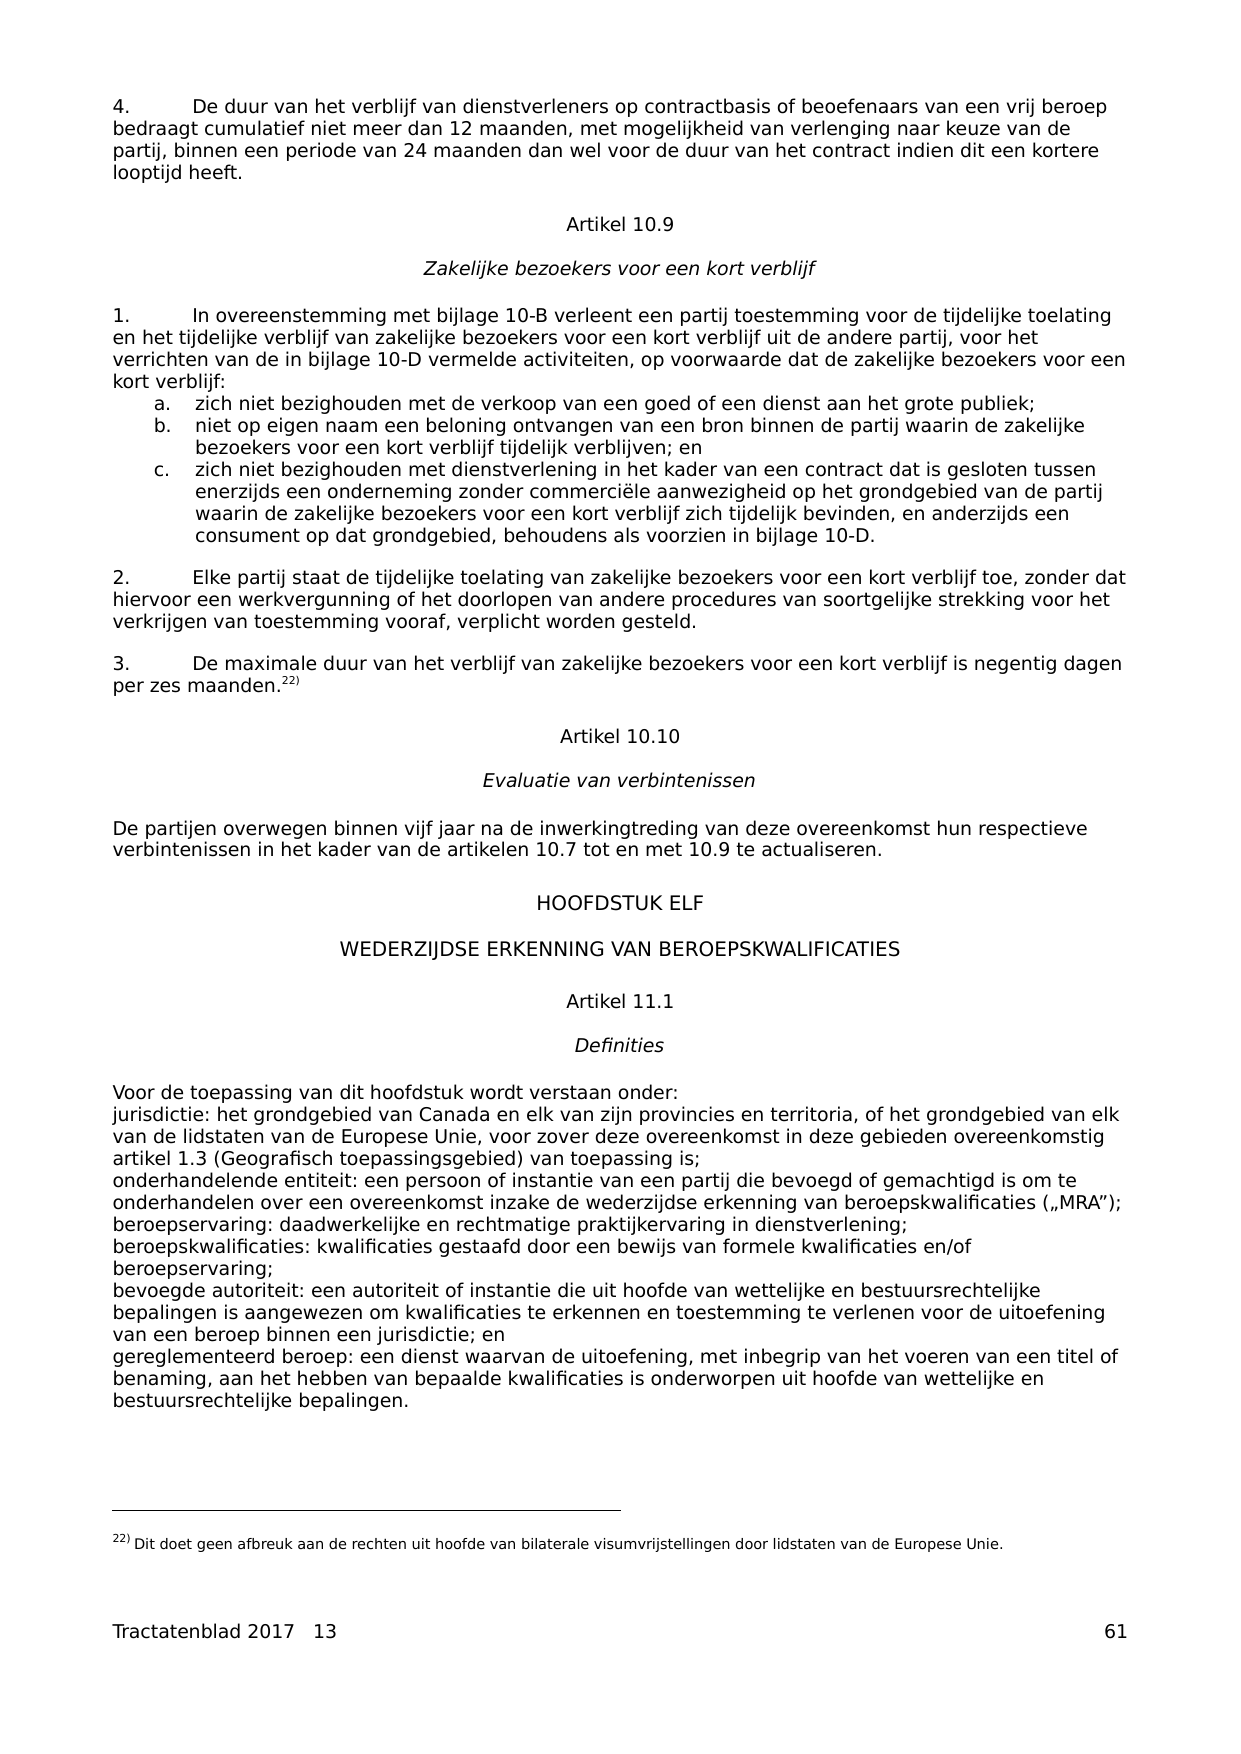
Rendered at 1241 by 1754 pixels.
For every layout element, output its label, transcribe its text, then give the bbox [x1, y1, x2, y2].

text c. zich niet bezighouden met dienstverlening in het kader van een contract dat is gesloten tussen enerzijds een onderneming zonder commerciële aanwezigheid op het grondgebied van de partij waarin de zakelijke bezoekers voor een kort verblijf zich tijdelijk bevinden, en anderzijds een consument op dat grondgebied, behoudens als voorzien in bijlage 10-D. [153, 459, 1128, 547]
text Dit doet geen afbreuk aan de rechten uit hoofde van bilaterale visumvrijstellingen door lidstaten van de Europese Unie. [112, 1532, 1128, 1554]
text bevoegde autoriteit: een autoriteit of instantie die uit hoofde van wettelijke en bestuursrechtelijke bepalingen is aangewezen om kwalificaties te erkennen en toestemming te verlenen voor de uitoefening van een beroep binnen een jurisdictie; en [112, 1280, 1128, 1346]
text 4. De duur van het verblijf van dienstverleners op contractbasis of beoefenaars van een vrij beroep bedraagt cumulatief niet meer dan 12 maanden, met mogelijkheid van verlenging naar keuze van de partij, binnen een periode van 24 maanden dan wel voor de duur van het contract indien dit een kortere looptijd heeft. [112, 96, 1128, 184]
text 2. Elke partij staat de tijdelijke toelating van zakelijke bezoekers voor een kort verblijf toe, zonder dat hiervoor een werkvergunning of het doorlopen van andere procedures van soortgelijke strekking voor het verkrijgen van toestemming vooraf, verplicht worden gesteld. [112, 567, 1128, 632]
text Voor de toepassing van dit hoofdstuk wordt verstaan onder: [112, 1082, 1128, 1104]
subtitle Artikel 10.9 Zakelijke bezoekers voor een kort verblijf [112, 214, 1128, 280]
subtitle HOOFDSTUK ELF WEDERZIJDSE ERKENNING VAN BEROEPSKWALIFICATIES [112, 891, 1128, 961]
text beroepskwalificaties: kwalificaties gestaafd door een bewijs van formele kwalificaties en/of beroepservaring; [112, 1236, 1128, 1280]
text b. niet op eigen naam een beloning ontvangen van een bron binnen de partij waarin de zakelijke bezoekers voor een kort verblijf tijdelijk verblijven; en [153, 415, 1128, 459]
text onderhandelende entiteit: een persoon of instantie van een partij die bevoegd of gemachtigd is om te onderhandelen over een overeenkomst inzake de wederzijdse erkenning van beroepskwalificaties („MRA”); [112, 1170, 1128, 1214]
text De partijen overwegen binnen vijf jaar na de inwerkingtreding van deze overeenkomst hun respectieve verbintenissen in het kader van de artikelen 10.7 tot en met 10.9 te actualiseren. [112, 817, 1128, 861]
subtitle Artikel 10.10 Evaluatie van verbintenissen [112, 726, 1128, 792]
text 3. De maximale duur van het verblijf van zakelijke bezoekers voor een kort verblijf is negentig dagen per zes maanden. [112, 652, 1128, 696]
text jurisdictie: het grondgebied van Canada en elk van zijn provincies en territoria, of het grondgebied van elk van de lidstaten van de Europese Unie, voor zover deze overeenkomst in deze gebieden overeenkomstig artikel 1.3 (Geografisch toepassingsgebied) van toepassing is; [112, 1104, 1128, 1170]
text a. zich niet bezighouden met de verkoop van een goed of een dienst aan het grote publiek; [153, 393, 1128, 415]
text gereglementeerd beroep: een dienst waarvan de uitoefening, met inbegrip van het voeren van een titel of benaming, aan het hebben van bepaalde kwalificaties is onderworpen uit hoofde van wettelijke en bestuursrechtelijke bepalingen. [112, 1346, 1128, 1412]
text beroepservaring: daadwerkelijke en rechtmatige praktijkervaring in dienstverlening; [112, 1214, 1128, 1236]
text 1. In overeenstemming met bijlage 10-B verleent een partij toestemming voor de tijdelijke toelating en het tijdelijke verblijf van zakelijke bezoekers voor een kort verblijf uit de andere partij, voor het verrichten van de in bijlage 10-D vermelde activiteiten, op voorwaarde dat de zakelijke bezoekers voor een kort verblijf: [112, 305, 1128, 393]
subtitle Artikel 11.1 Definities [112, 991, 1128, 1057]
